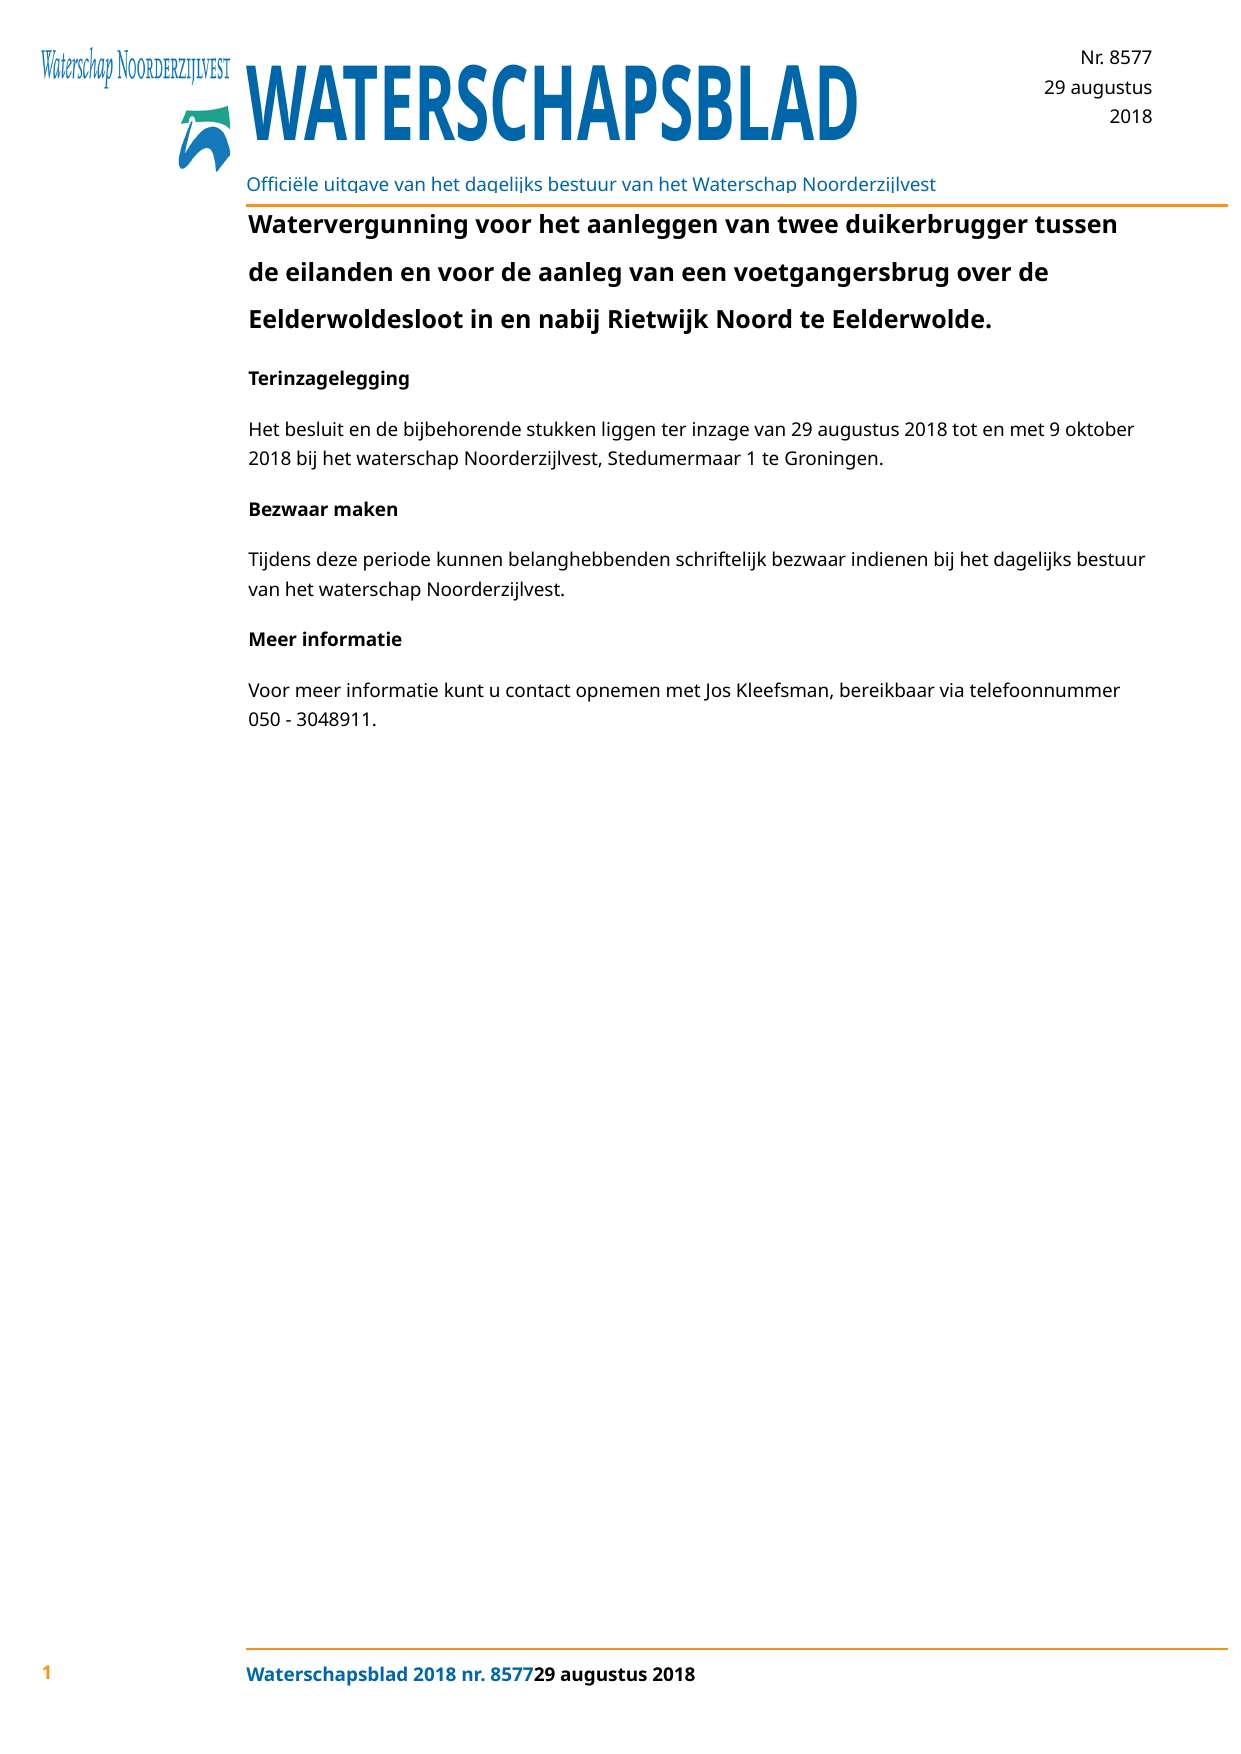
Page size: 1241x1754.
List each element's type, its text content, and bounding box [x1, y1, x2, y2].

text Tijdens deze periode kunnen belanghebbenden schriftelijk bezwaar indienen bij het dagelijks bestuur van het waterschap Noorderzijlvest. [248, 546, 1152, 602]
text Terinzagelegging [248, 366, 1152, 391]
text Meer informatie [248, 626, 1152, 652]
text Het besluit en de bijbehorende stukken liggen ter inzage van 29 augustus 2018 tot en met 9 oktober 2018 bij het waterschap Noorderzijlvest, Stedumermaar 1 te Groningen. [248, 416, 1152, 471]
text Bezwaar maken [248, 496, 1152, 522]
text Watervergunning voor het aanleggen van twee duikerbrugger tussen de eilanden en voor de aanleg van een voetgangersbrug over de Eelderwoldesloot in en nabij Rietwijk Noord te Eelderwolde. [248, 207, 1152, 336]
text Voor meer informatie kunt u contact opnemen met Jos Kleefsman, bereikbaar via telefoonnummer 050 - 3048911. [248, 677, 1152, 732]
picture [41, 47, 231, 172]
